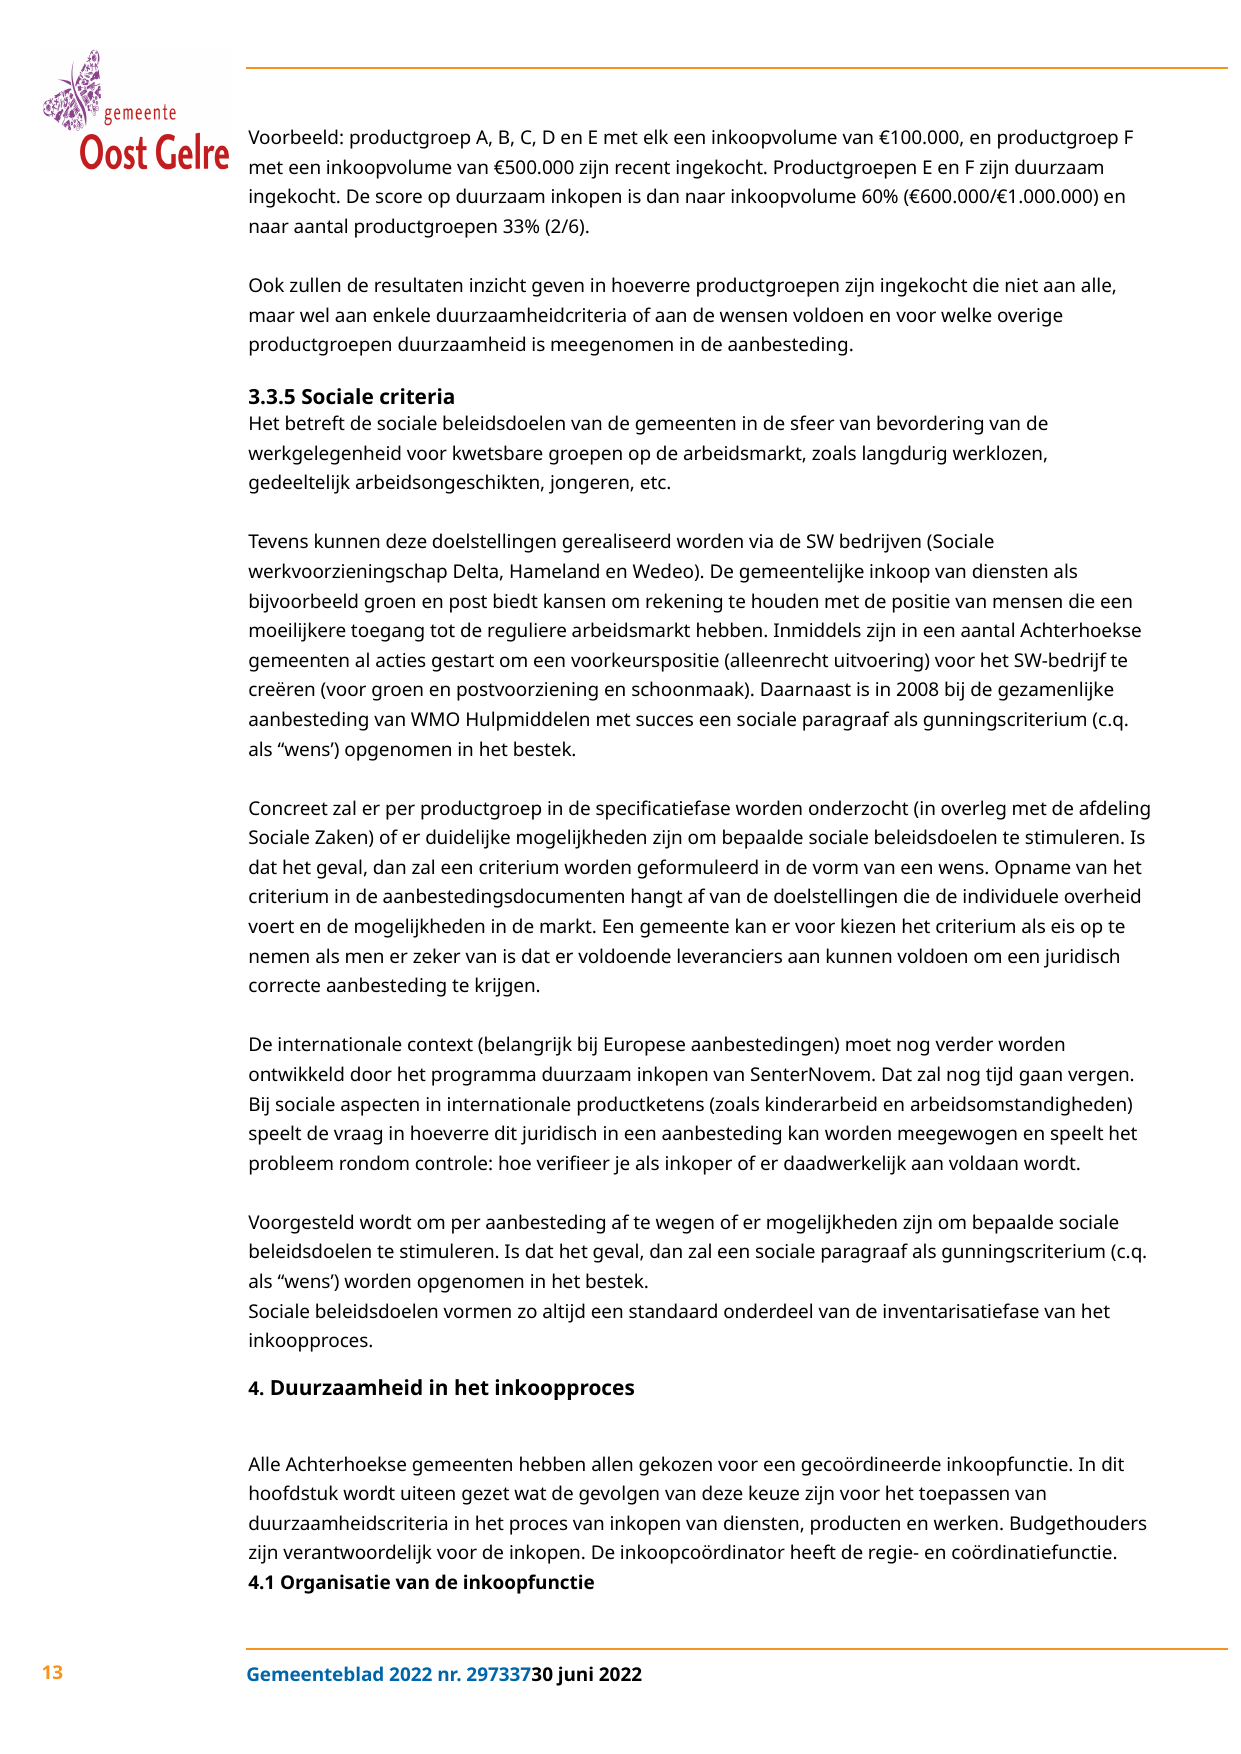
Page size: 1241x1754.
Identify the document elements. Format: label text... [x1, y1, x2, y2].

text Ook zullen de resultaten inzicht geven in hoeverre productgroepen zijn ingekocht die niet aan alle, maar wel aan enkele duurzaamheidcriteria of aan de wensen voldoen en voor welke overige productgroepen duurzaamheid is meegenomen in de aanbesteding. [248, 272, 1152, 357]
picture [41, 47, 231, 172]
text 4.1 Organisatie van de inkoopfunctie [248, 1569, 1152, 1595]
text 3.3.5 Sociale criteria [248, 382, 1152, 410]
text Alle Achterhoekse gemeenten hebben allen gekozen voor een gecoördineerde inkoopfunctie. In dit hoofdstuk wordt uiteen gezet wat de gevolgen van deze keuze zijn voor het toepassen van duurzaamheidscriteria in het proces van inkopen van diensten, producten en werken. Budgethouders zijn verantwoordelijk voor de inkopen. De inkoopcoördinator heeft de regie- en coördinatiefunctie. [248, 1451, 1152, 1565]
text Voorbeeld: productgroep A, B, C, D en E met elk een inkoopvolume van €100.000, en productgroep F met een inkoopvolume van €500.000 zijn recent ingekocht. Productgroepen E en F zijn duurzaam ingekocht. De score op duurzaam inkopen is dan naar inkoopvolume 60% (€600.000/€1.000.000) en naar aantal productgroepen 33% (2/6). [248, 124, 1152, 239]
text 4. Duurzaamheid in het inkoopproces [248, 1373, 1152, 1401]
text Voorgesteld wordt om per aanbesteding af te wegen of er mogelijkheden zijn om bepaalde sociale beleidsdoelen te stimuleren. Is dat het geval, dan zal een sociale paragraaf als gunningscriterium (c.q. als “wens’) worden opgenomen in het bestek. [248, 1209, 1152, 1294]
text De internationale context (belangrijk bij Europese aanbestedingen) moet nog verder worden ontwikkeld door het programma duurzaam inkopen van SenterNovem. Dat zal nog tijd gaan vergen. Bij sociale aspecten in internationale productketens (zoals kinderarbeid en arbeidsomstandigheden) speelt de vraag in hoeverre dit juridisch in een aanbesteding kan worden meegewogen en speelt het probleem rondom controle: hoe verifieer je als inkoper of er daadwerkelijk aan voldaan wordt. [248, 1032, 1152, 1176]
text Concreet zal er per productgroep in de specificatiefase worden onderzocht (in overleg met de afdeling Sociale Zaken) of er duidelijke mogelijkheden zijn om bepaalde sociale beleidsdoelen te stimuleren. Is dat het geval, dan zal een criterium worden geformuleerd in de vorm van een wens. Opname van het criterium in de aanbestedingsdocumenten hangt af van de doelstellingen die de individuele overheid voert en de mogelijkheden in de markt. Een gemeente kan er voor kiezen het criterium als eis op te nemen als men er zeker van is dat er voldoende leveranciers aan kunnen voldoen om een juridisch correcte aanbesteding te krijgen. [248, 795, 1152, 998]
text Het betreft de sociale beleidsdoelen van de gemeenten in de sfeer van bevordering van de werkgelegenheid voor kwetsbare groepen op de arbeidsmarkt, zoals langdurig werklozen, gedeeltelijk arbeidsongeschikten, jongeren, etc. [248, 410, 1152, 495]
text Tevens kunnen deze doelstellingen gerealiseerd worden via de SW bedrijven (Sociale werkvoorzieningschap Delta, Hameland en Wedeo). De gemeentelijke inkoop van diensten als bijvoorbeeld groen en post biedt kansen om rekening te houden met de positie van mensen die een moeilijkere toegang tot de reguliere arbeidsmarkt hebben. Inmiddels zijn in een aantal Achterhoekse gemeenten al acties gestart om een voorkeurspositie (alleenrecht uitvoering) voor het SW-bedrijf te creëren (voor groen en postvoorziening en schoonmaak). Daarnaast is in 2008 bij de gezamenlijke aanbesteding van WMO Hulpmiddelen met succes een sociale paragraaf als gunningscriterium (c.q. als “wens’) opgenomen in het bestek. [248, 529, 1152, 761]
text Sociale beleidsdoelen vormen zo altijd een standaard onderdeel van de inventarisatiefase van het inkoopproces. [248, 1298, 1152, 1353]
